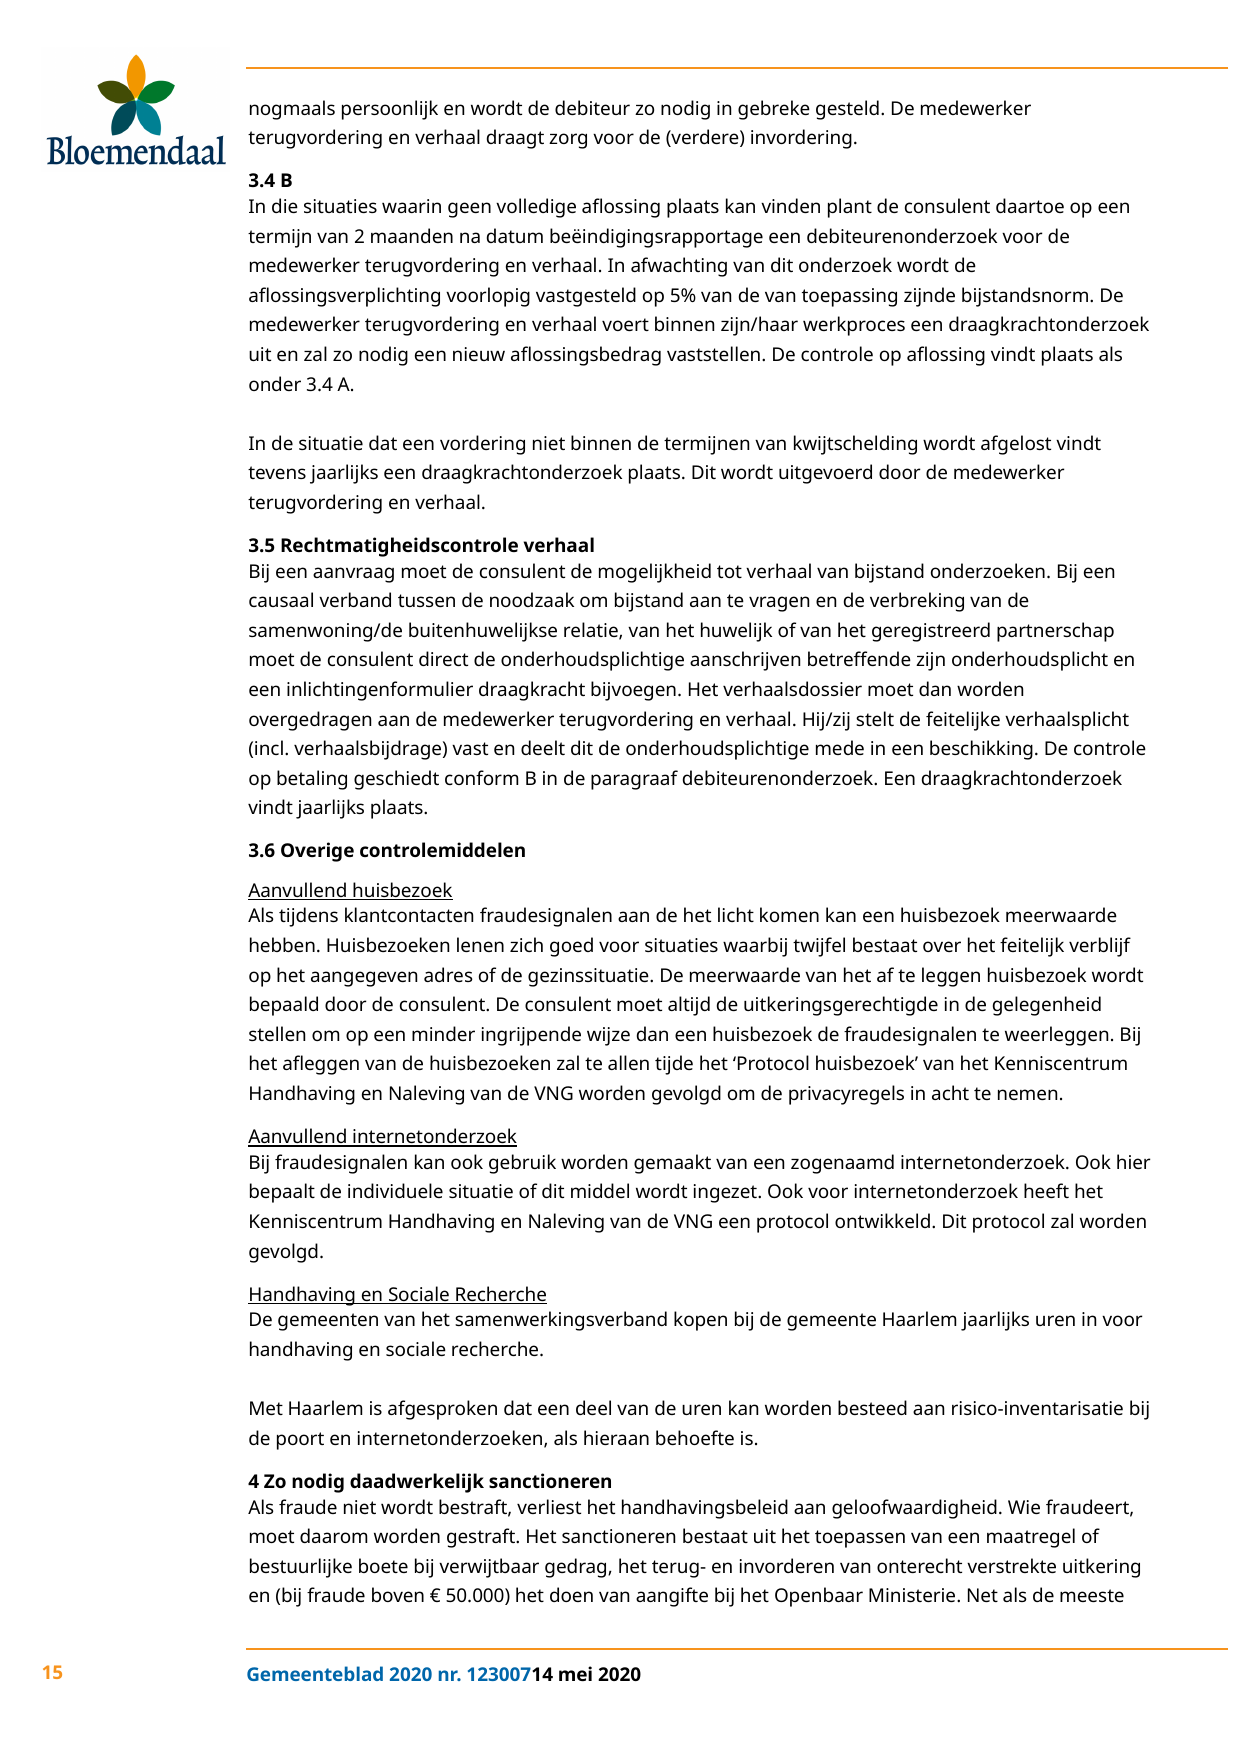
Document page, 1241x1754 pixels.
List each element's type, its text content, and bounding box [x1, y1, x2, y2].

text nogmaals persoonlijk en wordt de debiteur zo nodig in gebreke gesteld. De medewerker terugvordering en verhaal draagt zorg voor de (verdere) invordering. [248, 95, 1152, 150]
text Bij fraudesignalen kan ook gebruik worden gemaakt van een zogenaamd internetonderzoek. Ook hier bepaalt de individuele situatie of dit middel wordt ingezet. Ook voor internetonderzoek heeft het Kenniscentrum Handhaving en Naleving van de VNG een protocol ontwikkeld. Dit protocol zal worden gevolgd. [248, 1149, 1152, 1263]
text Als fraude niet wordt bestraft, verliest het handhavingsbeleid aan geloofwaardigheid. Wie fraudeert, moet daarom worden gestraft. Het sanctioneren bestaat uit het toepassen van een maatregel of bestuurlijke boete bij verwijtbaar gedrag, het terug- en invorderen van onterecht verstrekte uitkering en (bij fraude boven € 50.000) het doen van aangifte bij het Openbaar Ministerie. Net als de meeste [248, 1494, 1152, 1608]
text De gemeenten van het samenwerkingsverband kopen bij de gemeente Haarlem jaarlijks uren in voor handhaving en sociale recherche. [248, 1307, 1152, 1362]
text Aanvullend internetonderzoek [248, 1123, 1152, 1149]
text 3.4 B [248, 167, 1152, 193]
text Als tijdens klantcontacten fraudesignalen aan de het licht komen kan een huisbezoek meerwaarde hebben. Huisbezoeken lenen zich goed voor situaties waarbij twijfel bestaat over het feitelijk verblijf op het aangegeven adres of de gezinssituatie. De meerwaarde van het af te leggen huisbezoek wordt bepaald door de consulent. De consulent moet altijd de uitkeringsgerechtigde in de gelegenheid stellen om op een minder ingrijpende wijze dan een huisbezoek de fraudesignalen te weerleggen. Bij het afleggen van de huisbezoeken zal te allen tijde het ‘Protocol huisbezoek’ van het Kenniscentrum Handhaving en Naleving van de VNG worden gevolgd om de privacyregels in acht te nemen. [248, 903, 1152, 1106]
text In die situaties waarin geen volledige aflossing plaats kan vinden plant de consulent daartoe op een termijn van 2 maanden na datum beëindigingsrapportage een debiteurenonderzoek voor de medewerker terugvordering en verhaal. In afwachting van dit onderzoek wordt de aflossingsverplichting voorlopig vastgesteld op 5% van de van toepassing zijnde bijstandsnorm. De medewerker terugvordering en verhaal voert binnen zijn/haar werkproces een draagkrachtonderzoek uit en zal zo nodig een nieuw aflossingsbedrag vaststellen. De controle op aflossing vindt plaats als onder 3.4 A. [248, 193, 1152, 396]
text 3.6 Overige controlemiddelen [248, 838, 1152, 863]
picture [41, 47, 231, 172]
text 3.5 Rechtmatigheidscontrole verhaal [248, 532, 1152, 558]
text In de situatie dat een vordering niet binnen de termijnen van kwijtschelding wordt afgelost vindt tevens jaarlijks een draagkrachtonderzoek plaats. Dit wordt uitgevoerd door de medewerker terugvordering en verhaal. [248, 430, 1152, 515]
text Handhaving en Sociale Recherche [248, 1281, 1152, 1307]
text 4 Zo nodig daadwerkelijk sanctioneren [248, 1468, 1152, 1494]
text Bij een aanvraag moet de consulent de mogelijkheid tot verhaal van bijstand onderzoeken. Bij een causaal verband tussen de noodzaak om bijstand aan te vragen en de verbreking van de samenwoning/de buitenhuwelijkse relatie, van het huwelijk of van het geregistreerd partnerschap moet de consulent direct de onderhoudsplichtige aanschrijven betreffende zijn onderhoudsplicht en een inlichtingenformulier draagkracht bijvoegen. Het verhaalsdossier moet dan worden overgedragen aan de medewerker terugvordering en verhaal. Hij/zij stelt de feitelijke verhaalsplicht (incl. verhaalsbijdrage) vast en deelt dit de onderhoudsplichtige mede in een beschikking. De controle op betaling geschiedt conform B in de paragraaf debiteurenonderzoek. Een draagkrachtonderzoek vindt jaarlijks plaats. [248, 558, 1152, 820]
text Met Haarlem is afgesproken dat een deel van de uren kan worden besteed aan risico-inventarisatie bij de poort en internetonderzoeken, als hieraan behoefte is. [248, 1395, 1152, 1451]
text Aanvullend huisbezoek [248, 877, 1152, 903]
